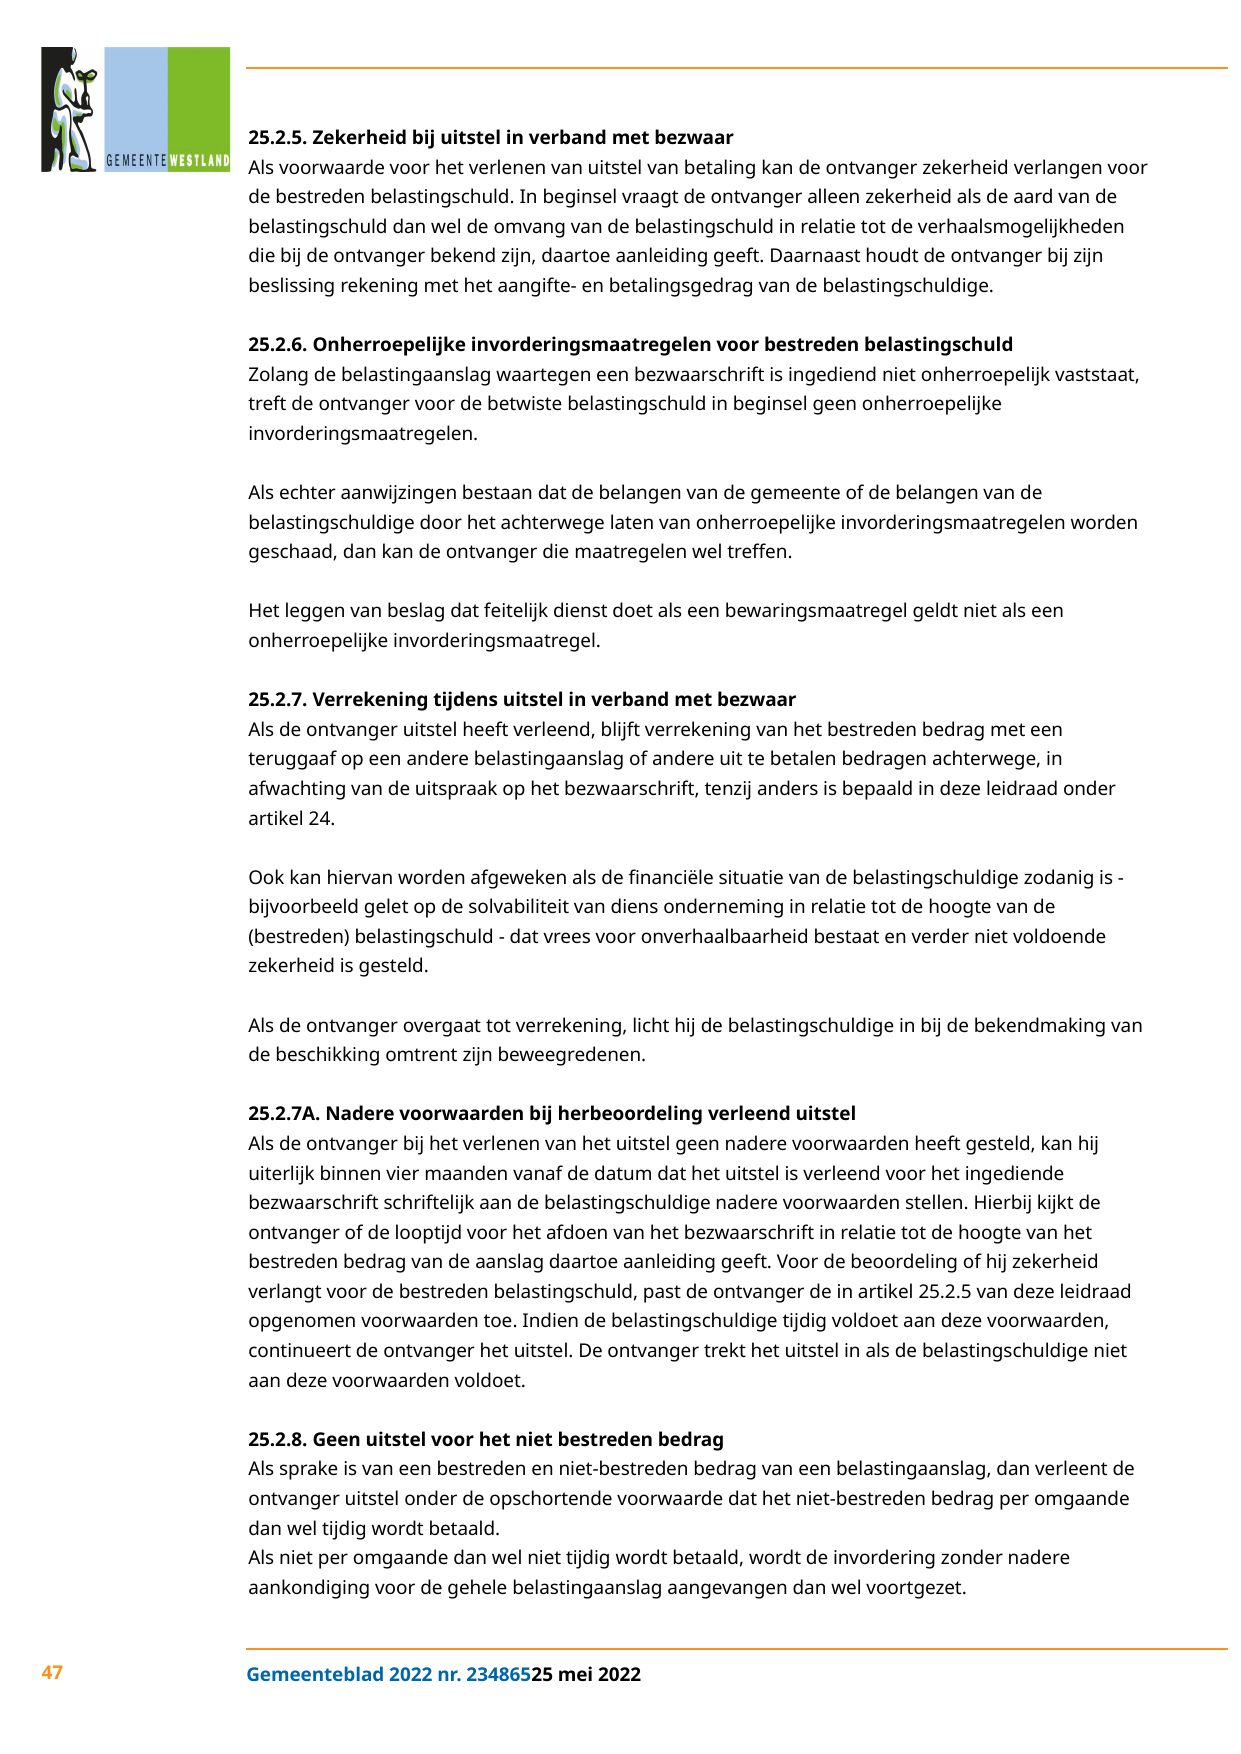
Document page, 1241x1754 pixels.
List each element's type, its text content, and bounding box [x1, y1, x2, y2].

text 25.2.6. Onherroepelijke invorderingsmaatregelen voor bestreden belastingschuld [248, 331, 1152, 357]
text 25.2.7A. Nadere voorwaarden bij herbeoordeling verleend uitstel [248, 1101, 1152, 1126]
text Zolang de belastingaanslag waartegen een bezwaarschrift is ingediend niet onherroepelijk vaststaat, treft de ontvanger voor de betwiste belastingschuld in beginsel geen onherroepelijke invorderingsmaatregelen. [248, 361, 1152, 446]
text 25.2.7. Verrekening tijdens uitstel in verband met bezwaar [248, 686, 1152, 712]
text 25.2.5. Zekerheid bij uitstel in verband met bezwaar [248, 124, 1152, 150]
text Als de ontvanger uitstel heeft verleend, blijft verrekening van het bestreden bedrag met een teruggaaf op een andere belastingaanslag of andere uit te betalen bedragen achterwege, in afwachting van de uitspraak op het bezwaarschrift, tenzij anders is bepaald in deze leidraad onder artikel 24. [248, 716, 1152, 831]
text 25.2.8. Geen uitstel voor het niet bestreden bedrag [248, 1426, 1152, 1452]
text Als de ontvanger bij het verlenen van het uitstel geen nadere voorwaarden heeft gesteld, kan hij uiterlijk binnen vier maanden vanaf de datum dat het uitstel is verleend voor het ingediende bezwaarschrift schriftelijk aan de belastingschuldige nadere voorwaarden stellen. Hierbij kijkt de ontvanger of de looptijd voor het afdoen van het bezwaarschrift in relatie tot de hoogte van het bestreden bedrag van de aanslag daartoe aanleiding geeft. Voor de beoordeling of hij zekerheid verlangt voor de bestreden belastingschuld, past de ontvanger de in artikel 25.2.5 van deze leidraad opgenomen voorwaarden toe. Indien de belastingschuldige tijdig voldoet aan deze voorwaarden, continueert de ontvanger het uitstel. De ontvanger trekt het uitstel in als de belastingschuldige niet aan deze voorwaarden voldoet. [248, 1130, 1152, 1393]
text Als sprake is van een bestreden en niet-bestreden bedrag van een belastingaanslag, dan verleent de ontvanger uitstel onder de opschortende voorwaarde dat het niet-bestreden bedrag per omgaande dan wel tijdig wordt betaald. [248, 1456, 1152, 1541]
text Het leggen van beslag dat feitelijk dienst doet als een bewaringsmaatregel geldt niet als een onherroepelijke invorderingsmaatregel. [248, 598, 1152, 653]
text Ook kan hiervan worden afgeweken als de financiële situatie van de belastingschuldige zodanig is - bijvoorbeeld gelet op de solvabiliteit van diens onderneming in relatie tot de hoogte van de (bestreden) belastingschuld - dat vrees voor onverhaalbaarheid bestaat en verder niet voldoende zekerheid is gesteld. [248, 864, 1152, 978]
text Als niet per omgaande dan wel niet tijdig wordt betaald, wordt de invordering zonder nadere aankondiging voor de gehele belastingaanslag aangevangen dan wel voortgezet. [248, 1544, 1152, 1600]
text Als echter aanwijzingen bestaan dat de belangen van de gemeente of de belangen van de belastingschuldige door het achterwege laten van onherroepelijke invorderingsmaatregelen worden geschaad, dan kan de ontvanger die maatregelen wel treffen. [248, 479, 1152, 564]
text Als voorwaarde voor het verlenen van uitstel van betaling kan de ontvanger zekerheid verlangen voor de bestreden belastingschuld. In beginsel vraagt de ontvanger alleen zekerheid als de aard van de belastingschuld dan wel de omvang van de belastingschuld in relatie tot de verhaalsmogelijkheden die bij de ontvanger bekend zijn, daartoe aanleiding geeft. Daarnaast houdt de ontvanger bij zijn beslissing rekening met het aangifte- en betalingsgedrag van de belastingschuldige. [248, 154, 1152, 298]
picture [41, 47, 231, 172]
text Als de ontvanger overgaat tot verrekening, licht hij de belastingschuldige in bij de bekendmaking van de beschikking omtrent zijn beweegredenen. [248, 1012, 1152, 1067]
